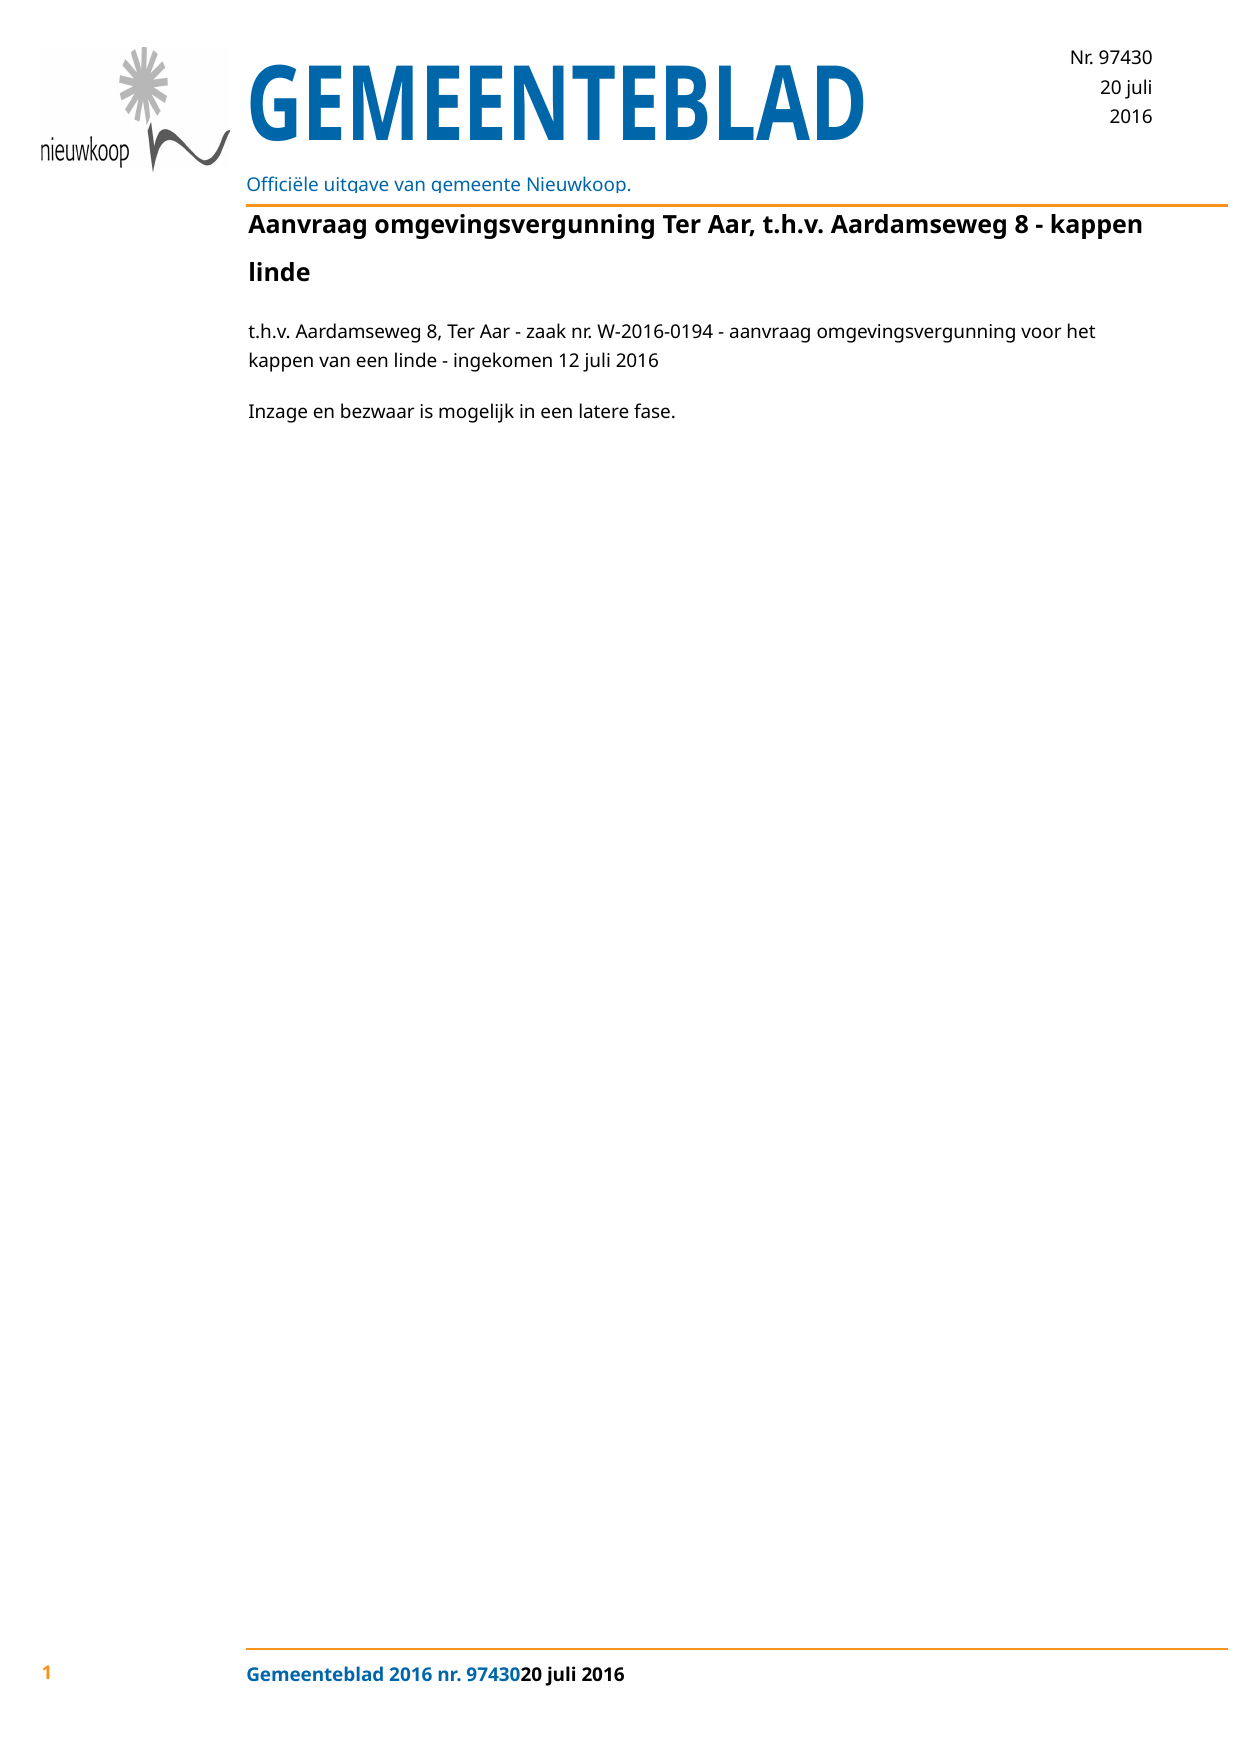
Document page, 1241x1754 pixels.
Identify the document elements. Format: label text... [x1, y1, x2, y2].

text t.h.v. Aardamseweg 8, Ter Aar - zaak nr. W-2016-0194 - aanvraag omgevingsvergunning voor het kappen van een linde - ingekomen 12 juli 2016 [248, 318, 1152, 373]
text Aanvraag omgevingsvergunning Ter Aar, t.h.v. Aardamseweg 8 - kappen linde [248, 207, 1152, 288]
text Inzage en bezwaar is mogelijk in een latere fase. [248, 398, 1152, 424]
picture [41, 47, 231, 172]
